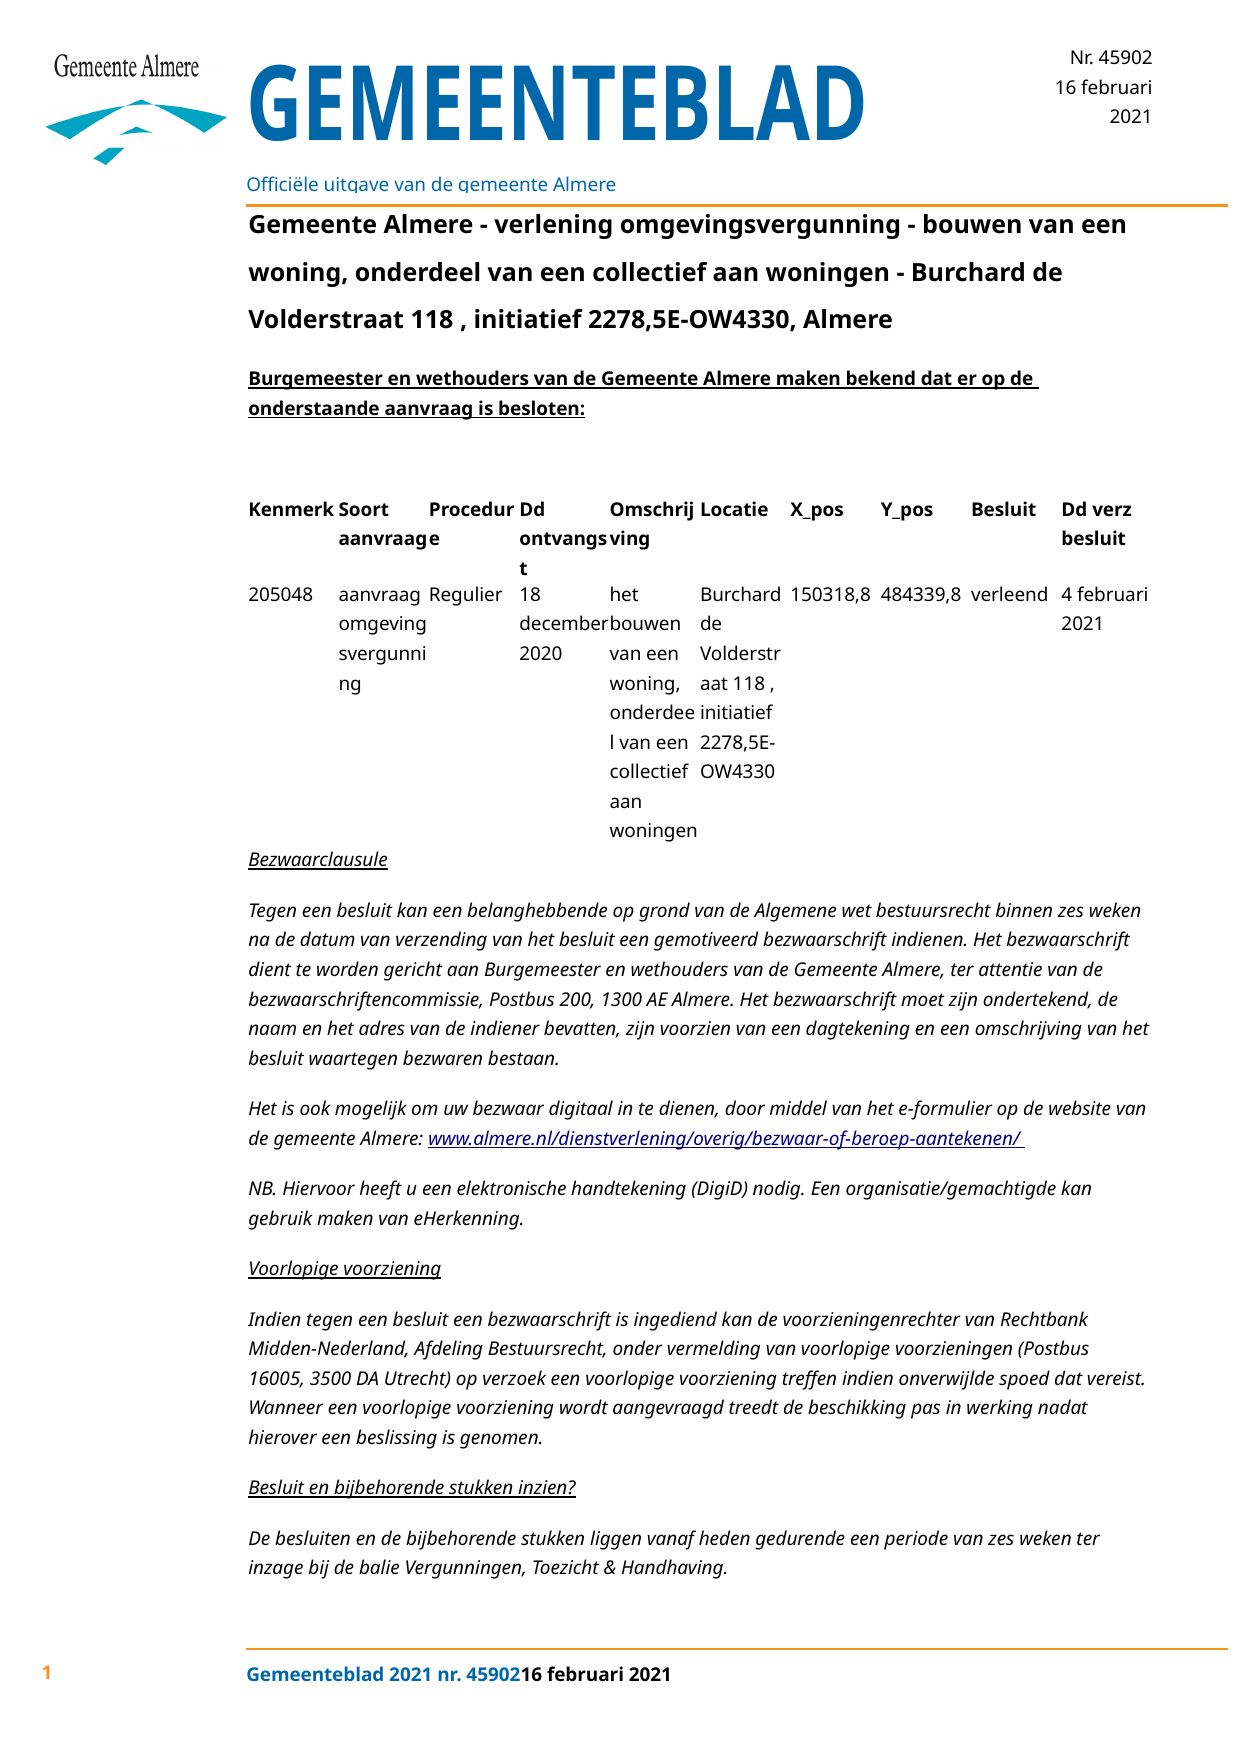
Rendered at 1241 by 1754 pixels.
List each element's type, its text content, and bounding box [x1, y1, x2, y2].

text Burgemeester en wethouders van de Gemeente Almere maken bekend dat er op de onderstaande aanvraag is besloten: [248, 366, 1152, 421]
table_cell 484339,8 [881, 581, 971, 843]
table_cell 4 februari 2021 [1061, 581, 1152, 843]
table_cell verleend [971, 581, 1061, 843]
table_cell 205048 [248, 581, 338, 843]
text Het is ook mogelijk om uw bezwaar digitaal in te dienen, door middel van het e-formulier op de website van de gemeente Almere: www.almere.nl/dienstverlening/overig/bezwaar-of-beroep-aantekenen/ [248, 1095, 1152, 1151]
table_header Kenmerk [248, 496, 338, 581]
table_header Omschrijving [609, 496, 700, 581]
text Besluit en bijbehorende stukken inzien? [248, 1474, 1152, 1500]
text Tegen een besluit kan een belanghebbende op grond van de Algemene wet bestuursrecht binnen zes weken na de datum van verzending van het besluit een gemotiveerd bezwaarschrift indienen. Het bezwaarschrift dient te worden gericht aan Burgemeester en wethouders van de Gemeente Almere, ter attentie van de bezwaarschriftencommissie, Postbus 200, 1300 AE Almere. Het bezwaarschrift moet zijn ondertekend, de naam en het adres van de indiener bevatten, zijn voorzien van een dagtekening en een omschrijving van het besluit waartegen bezwaren bestaan. [248, 897, 1152, 1071]
table_cell Regulier [429, 581, 519, 843]
text NB. Hiervoor heeft u een elektronische handtekening (DigiD) nodig. Een organisatie/gemachtigde kan gebruik maken van eHerkenning. [248, 1175, 1152, 1231]
table_cell het bouwen van een woning, onderdeel van een collectief aan woningen [609, 581, 700, 843]
table_cell aanvraag omgevingsvergunning [338, 581, 429, 843]
table_header Y_pos [881, 496, 971, 581]
table_cell Burchard de Volderstraat 118 , initiatief 2278,5E-OW4330 [700, 581, 790, 843]
table_cell 18 december 2020 [519, 581, 609, 843]
table_header Dd verz besluit [1061, 496, 1152, 581]
text Voorlopige voorziening [248, 1255, 1152, 1281]
text Gemeente Almere - verlening omgevingsvergunning - bouwen van een woning, onderdeel van een collectief aan woningen - Burchard de Volderstraat 118 , initiatief 2278,5E-OW4330, Almere [248, 207, 1152, 336]
text De besluiten en de bijbehorende stukken liggen vanaf heden gedurende een periode van zes weken ter inzage bij de balie Vergunningen, Toezicht & Handhaving. [248, 1525, 1152, 1580]
table_header Soort aanvraag [338, 496, 429, 581]
text Indien tegen een besluit een bezwaarschrift is ingediend kan de voorzieningenrechter van Rechtbank Midden-Nederland, Afdeling Bestuursrecht, onder vermelding van voorlopige voorzieningen (Postbus 16005, 3500 DA Utrecht) op verzoek een voorlopige voorziening treffen indien onverwijlde spoed dat vereist. Wanneer een voorlopige voorziening wordt aangevraagd treedt de beschikking pas in werking nadat hierover een beslissing is genomen. [248, 1306, 1152, 1450]
table_header Dd ontvangst [519, 496, 609, 581]
table_header Procedure [429, 496, 519, 581]
text Bezwaarclausule [248, 847, 1152, 872]
table_header X_pos [790, 496, 881, 581]
picture [41, 47, 231, 172]
table_header Locatie [700, 496, 790, 581]
table_header Besluit [971, 496, 1061, 581]
table_cell 150318,8 [790, 581, 881, 843]
